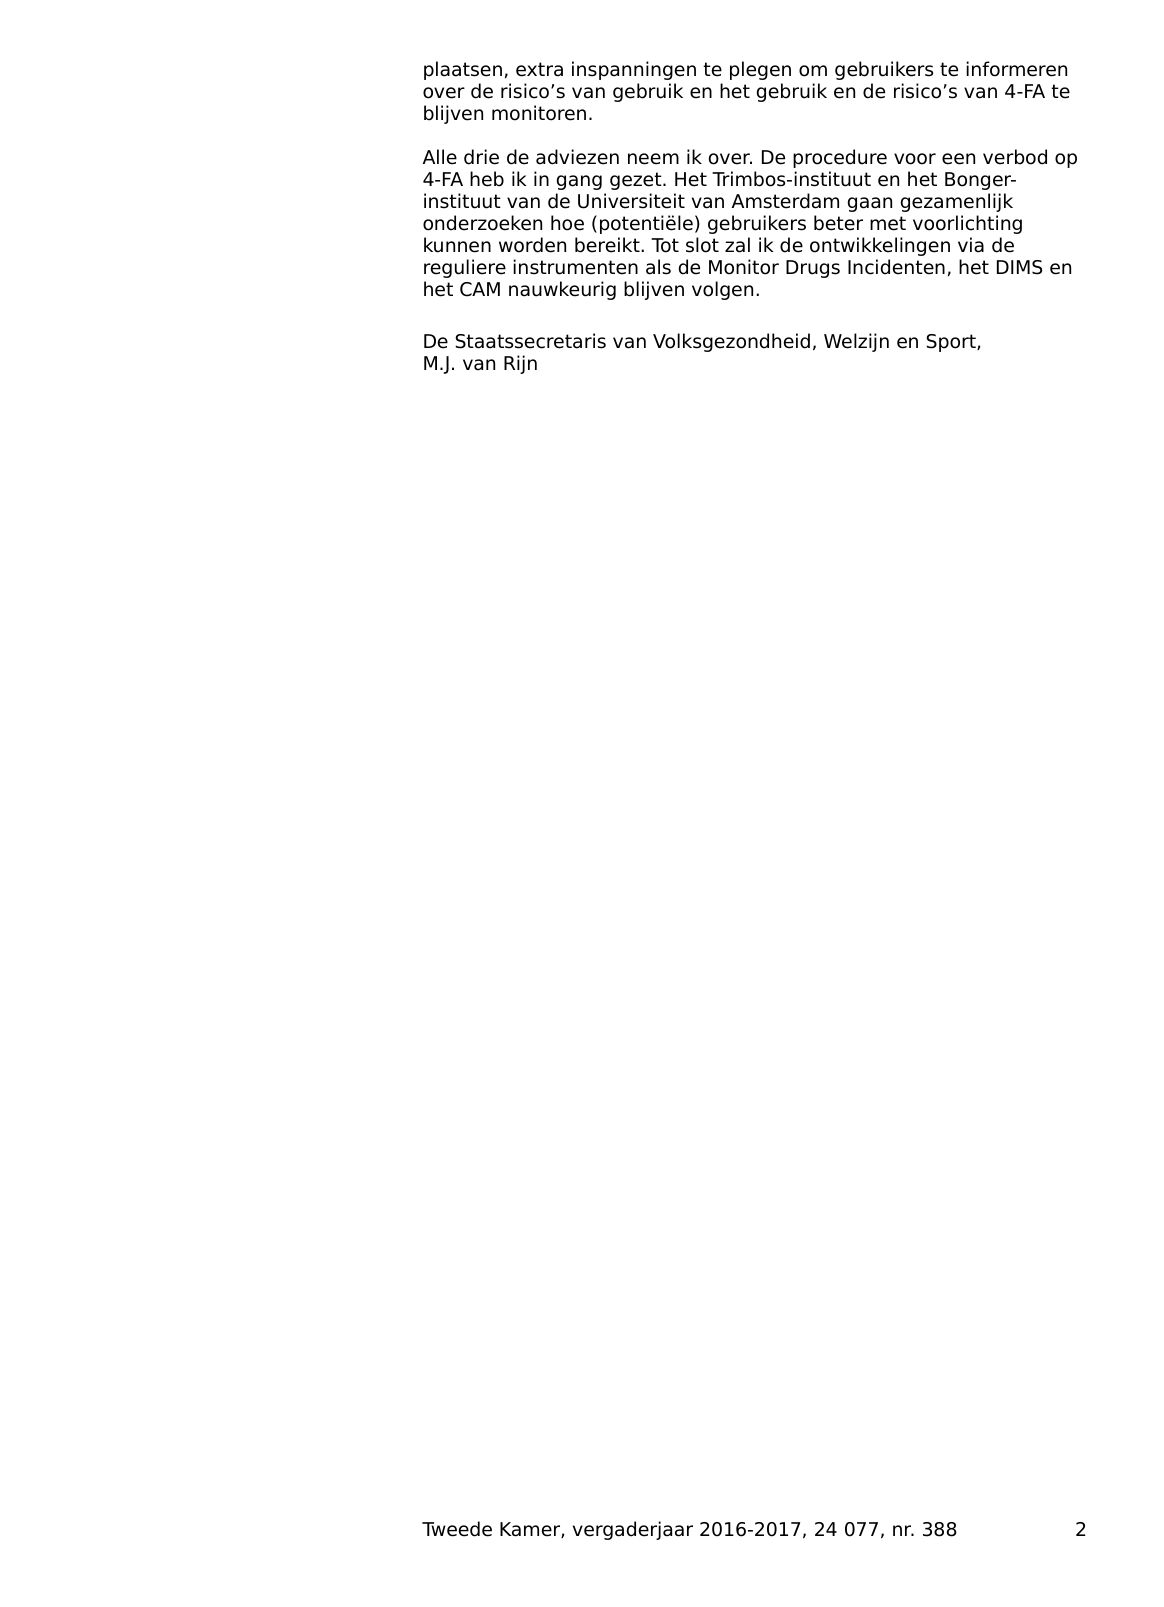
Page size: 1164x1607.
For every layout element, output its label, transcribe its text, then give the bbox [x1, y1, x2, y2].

text plaatsen, extra inspanningen te plegen om gebruikers te informeren over de risico’s van gebruik en het gebruik en de risico’s van 4-FA te blijven monitoren. [422, 59, 1087, 125]
text Alle drie de adviezen neem ik over. De procedure voor een verbod op 4-FA heb ik in gang gezet. Het Trimbos-instituut en het Bonger-instituut van de Universiteit van Amsterdam gaan gezamenlijk onderzoeken hoe (potentiële) gebruikers beter met voorlichting kunnen worden bereikt. Tot slot zal ik de ontwikkelingen via de reguliere instrumenten als de Monitor Drugs Incidenten, het DIMS en het CAM nauwkeurig blijven volgen. [422, 147, 1087, 301]
text De Staatssecretaris van Volksgezondheid, Welzijn en Sport, M.J. van Rijn [422, 331, 1087, 375]
